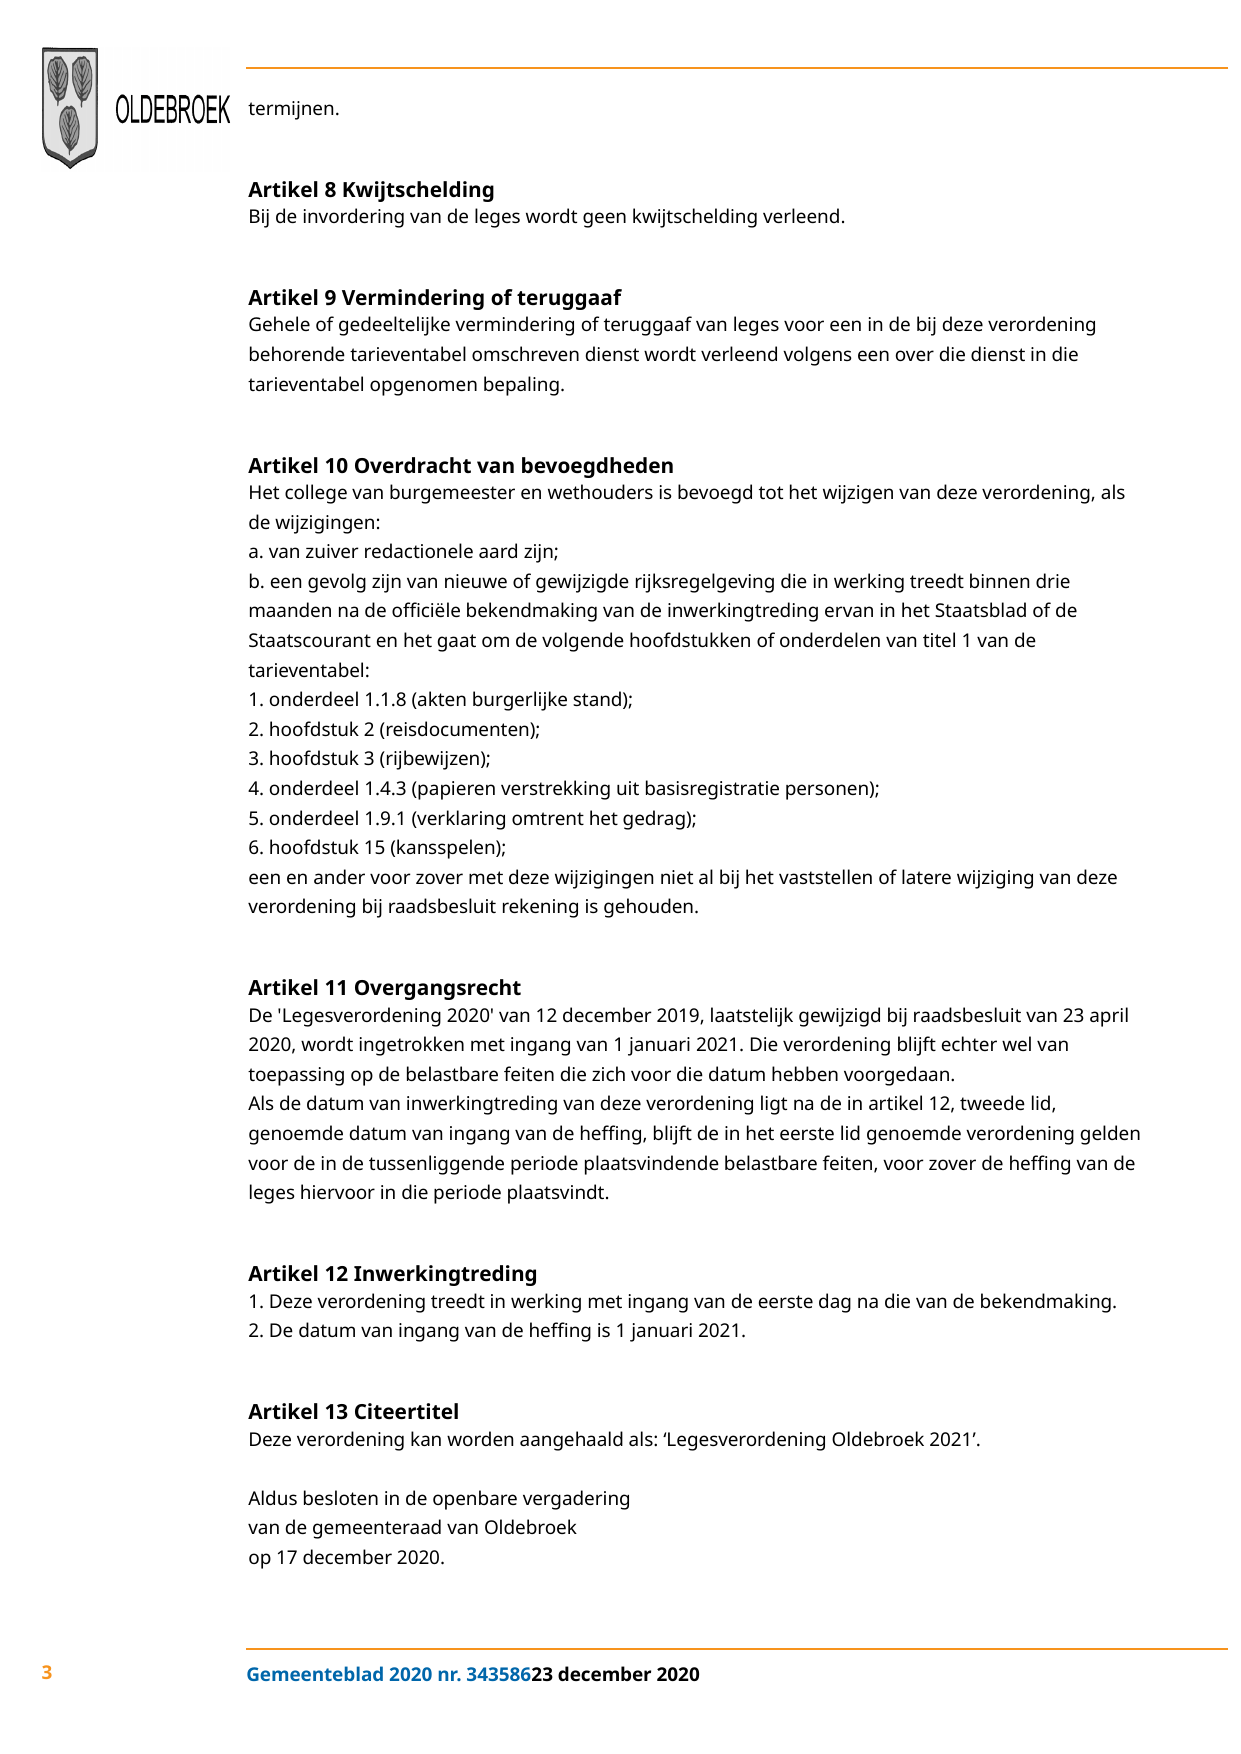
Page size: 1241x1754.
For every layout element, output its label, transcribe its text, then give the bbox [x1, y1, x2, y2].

text De 'Legesverordening 2020' van 12 december 2019, laatstelijk gewijzigd bij raadsbesluit van 23 april 2020, wordt ingetrokken met ingang van 1 januari 2021. Die verordening blijft echter wel van toepassing op de belastbare feiten die zich voor die datum hebben voorgedaan. [248, 1002, 1152, 1087]
text Aldus besloten in de openbare vergadering [248, 1485, 1152, 1511]
text 3. hoofdstuk 3 (rijbewijzen); [248, 746, 1152, 771]
text 4. onderdeel 1.4.3 (papieren verstrekking uit basisregistratie personen); [248, 775, 1152, 801]
text 6. hoofdstuk 15 (kansspelen); [248, 834, 1152, 860]
text Het college van burgemeester en wethouders is bevoegd tot het wijzigen van deze verordening, als de wijzigingen: [248, 479, 1152, 534]
text 1. onderdeel 1.1.8 (akten burgerlijke stand); [248, 686, 1152, 712]
text Artikel 12 Inwerkingtreding [248, 1259, 1152, 1288]
text b. een gevolg zijn van nieuwe of gewijzigde rijksregelgeving die in werking treedt binnen drie maanden na de officiële bekendmaking van de inwerkingtreding ervan in het Staatsblad of de Staatscourant en het gaat om de volgende hoofdstukken of onderdelen van titel 1 van de tarieventabel: [248, 568, 1152, 682]
text Gehele of gedeeltelijke vermindering of teruggaaf van leges voor een in de bij deze verordening behorende tarieventabel omschreven dienst wordt verleend volgens een over die dienst in die tarieventabel opgenomen bepaling. [248, 312, 1152, 397]
text van de gemeenteraad van Oldebroek [248, 1514, 1152, 1540]
text termijnen. [248, 95, 1152, 121]
text 2. De datum van ingang van de heffing is 1 januari 2021. [248, 1317, 1152, 1343]
text 1. Deze verordening treedt in werking met ingang van de eerste dag na die van de bekendmaking. [248, 1288, 1152, 1313]
text Artikel 8 Kwijtschelding [248, 175, 1152, 203]
text Deze verordening kan worden aangehaald als: ‘Legesverordening Oldebroek 2021’. [248, 1426, 1152, 1452]
text Artikel 10 Overdracht van bevoegdheden [248, 451, 1152, 479]
text Artikel 13 Citeertitel [248, 1397, 1152, 1426]
text a. van zuiver redactionele aard zijn; [248, 538, 1152, 564]
text Als de datum van inwerkingtreding van deze verordening ligt na de in artikel 12, tweede lid, genoemde datum van ingang van de heffing, blijft de in het eerste lid genoemde verordening gelden voor de in de tussenliggende periode plaatsvindende belastbare feiten, voor zover de heffing van de leges hiervoor in die periode plaatsvindt. [248, 1091, 1152, 1205]
text een en ander voor zover met deze wijzigingen niet al bij het vaststellen of latere wijziging van deze verordening bij raadsbesluit rekening is gehouden. [248, 864, 1152, 919]
text Bij de invordering van de leges wordt geen kwijtschelding verleend. [248, 203, 1152, 229]
text Artikel 9 Vermindering of teruggaaf [248, 283, 1152, 312]
text Artikel 11 Overgangsrecht [248, 973, 1152, 1002]
text 2. hoofdstuk 2 (reisdocumenten); [248, 716, 1152, 742]
picture [41, 47, 231, 172]
text 5. onderdeel 1.9.1 (verklaring omtrent het gedrag); [248, 805, 1152, 830]
text op 17 december 2020. [248, 1544, 1152, 1570]
